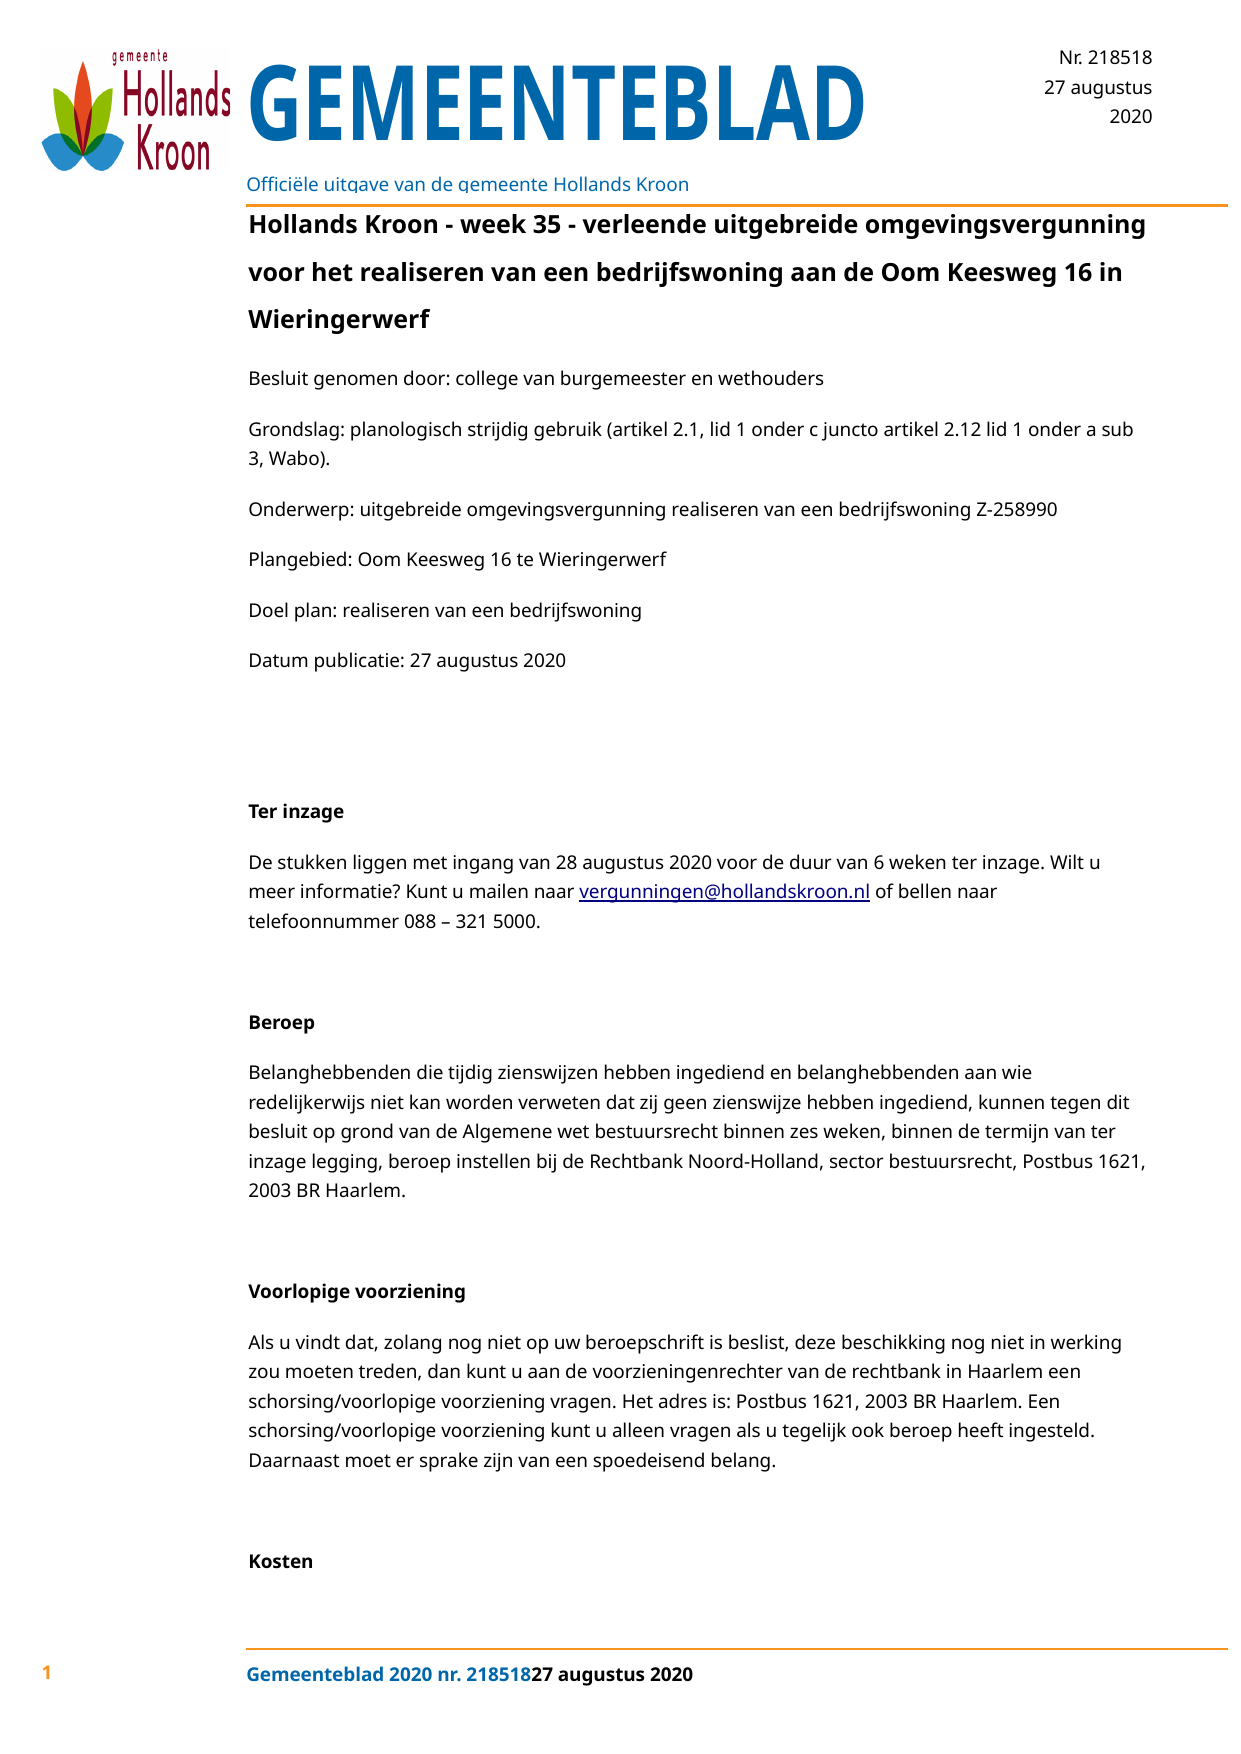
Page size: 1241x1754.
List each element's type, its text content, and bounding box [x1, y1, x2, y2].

text Onderwerp: uitgebreide omgevingsvergunning realiseren van een bedrijfswoning Z-258990 [248, 496, 1152, 522]
text Beroep [248, 1009, 1152, 1034]
text Belanghebbenden die tijdig zienswijzen hebben ingediend en belanghebbenden aan wie redelijkerwijs niet kan worden verweten dat zij geen zienswijze hebben ingediend, kunnen tegen dit besluit op grond van de Algemene wet bestuursrecht binnen zes weken, binnen de termijn van ter inzage legging, beroep instellen bij de Rechtbank Noord-Holland, sector bestuursrecht, Postbus 1621, 2003 BR Haarlem. [248, 1059, 1152, 1203]
text Voorlopige voorziening [248, 1278, 1152, 1304]
picture [41, 47, 231, 172]
text Besluit genomen door: college van burgemeester en wethouders [248, 366, 1152, 391]
text Grondslag: planologisch strijdig gebruik (artikel 2.1, lid 1 onder c juncto artikel 2.12 lid 1 onder a sub 3, Wabo). [248, 416, 1152, 471]
text Als u vindt dat, zolang nog niet op uw beroepschrift is beslist, deze beschikking nog niet in werking zou moeten treden, dan kunt u aan de voorzieningenrechter van de rechtbank in Haarlem een schorsing/voorlopige voorziening vragen. Het adres is: Postbus 1621, 2003 BR Haarlem. Een schorsing/voorlopige voorziening kunt u alleen vragen als u tegelijk ook beroep heeft ingesteld. Daarnaast moet er sprake zijn van een spoedeisend belang. [248, 1329, 1152, 1473]
text De stukken liggen met ingang van 28 augustus 2020 voor de duur van 6 weken ter inzage. Wilt u meer informatie? Kunt u mailen naar vergunningen@hollandskroon.nl of bellen naar telefoonnummer 088 – 321 5000. [248, 849, 1152, 934]
text Kosten [248, 1548, 1152, 1574]
text Plangebied: Oom Keesweg 16 te Wieringerwerf [248, 546, 1152, 572]
text Ter inzage [248, 798, 1152, 824]
text Datum publicatie: 27 augustus 2020 [248, 647, 1152, 673]
text Doel plan: realiseren van een bedrijfswoning [248, 597, 1152, 622]
text Hollands Kroon - week 35 - verleende uitgebreide omgevingsvergunning voor het realiseren van een bedrijfswoning aan de Oom Keesweg 16 in Wieringerwerf [248, 207, 1152, 336]
